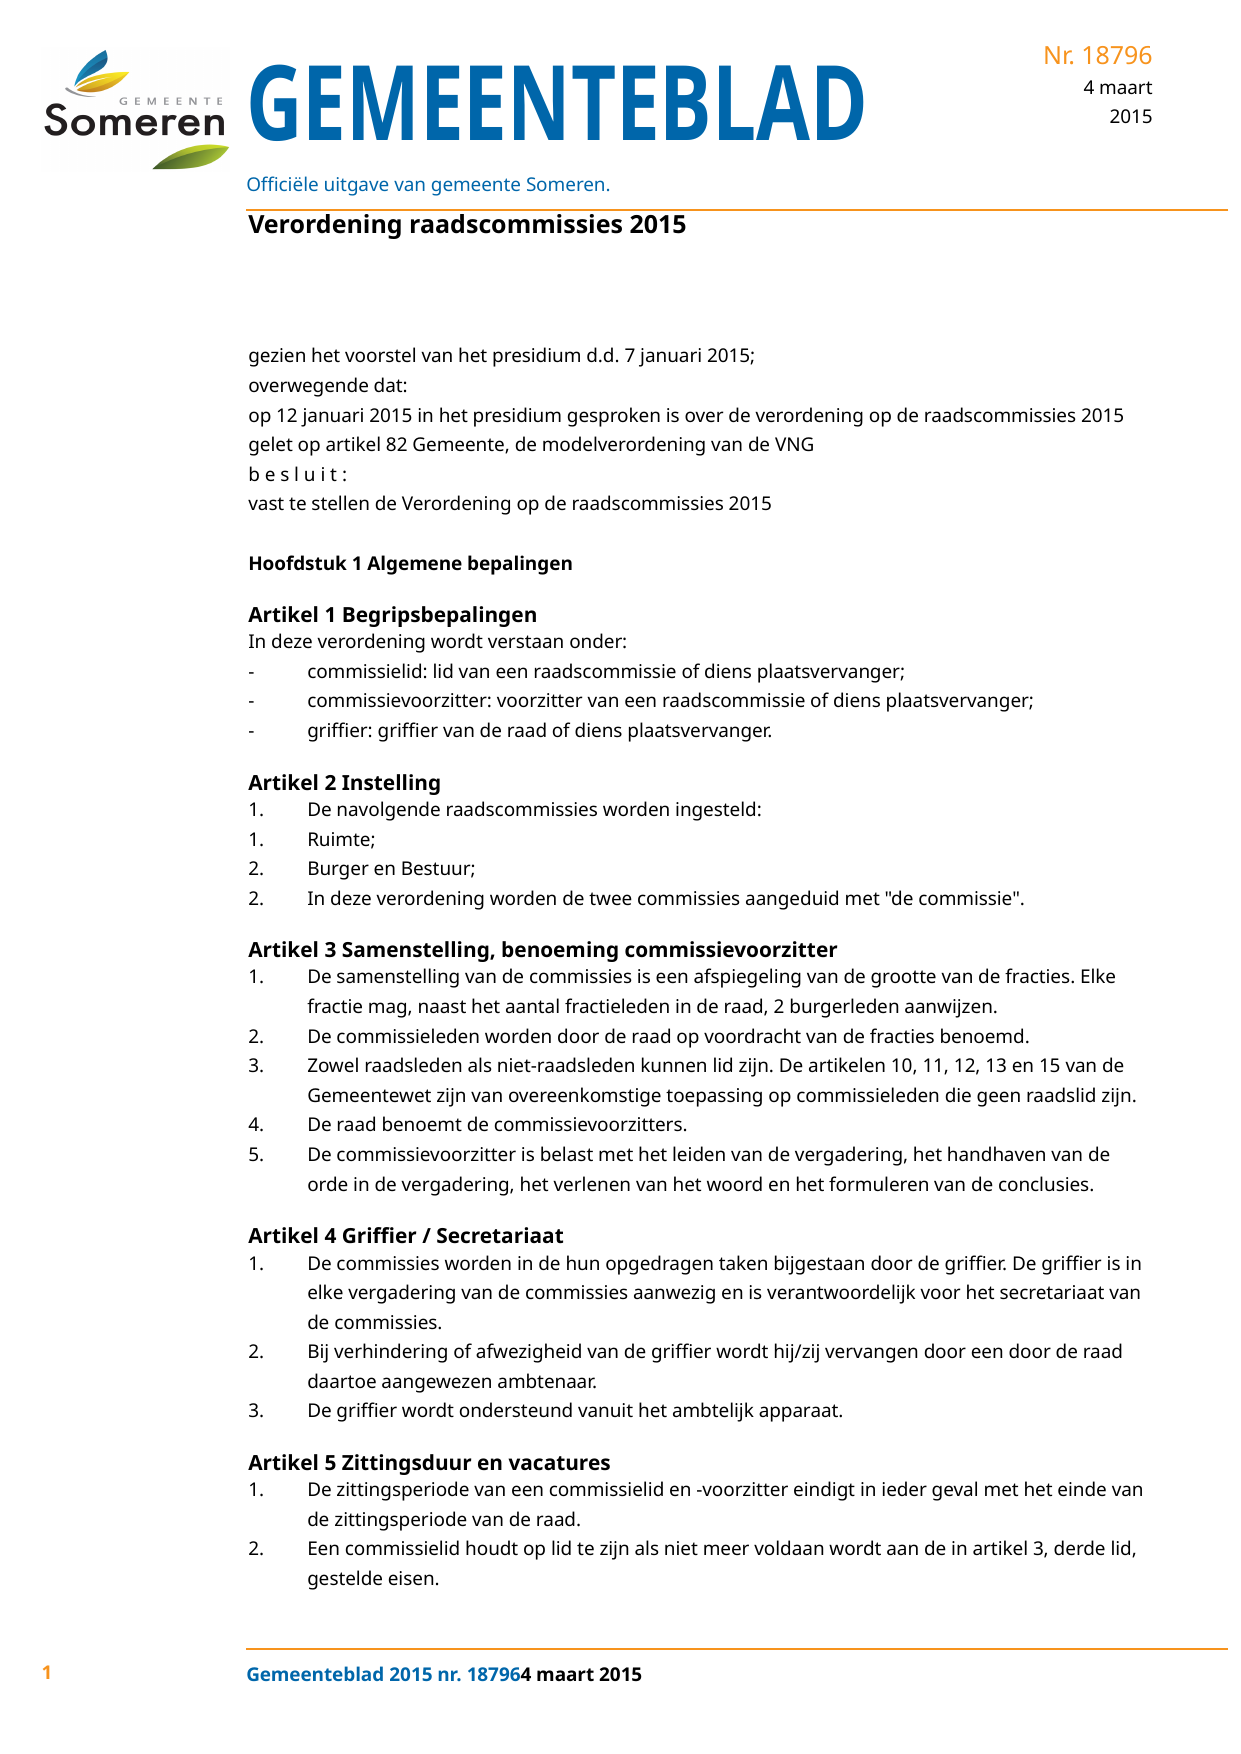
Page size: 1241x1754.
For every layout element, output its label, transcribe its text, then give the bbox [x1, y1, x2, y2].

list De commissies worden in de hun opgedragen taken bijgestaan door de griffier. De griffier is in elke vergadering van de commissies aanwezig en is verantwoordelijk voor het secretariaat van de commissies. [248, 1250, 1152, 1334]
list Bij verhindering of afwezigheid van de griffier wordt hij/zij vervangen door een door de raad daartoe aangewezen ambtenaar. [248, 1338, 1152, 1394]
list commissievoorzitter: voorzitter van een raadscommissie of diens plaatsvervanger; [248, 688, 1152, 713]
list De griffier wordt ondersteund vanuit het ambtelijk apparaat. [248, 1398, 1152, 1423]
list Zowel raadsleden als niet-raadsleden kunnen lid zijn. De artikelen 10, 11, 12, 13 en 15 van de Gemeentewet zijn van overeenkomstige toepassing op commissieleden die geen raadslid zijn. [248, 1052, 1152, 1108]
list Ruimte; [248, 826, 1152, 851]
list commissielid: lid van een raadscommissie of diens plaatsvervanger; [248, 658, 1152, 684]
list De commissievoorzitter is belast met het leiden van de vergadering, het handhaven van de orde in de vergadering, het verlenen van het woord en het formuleren van de conclusies. [248, 1141, 1152, 1197]
text In deze verordening wordt verstaan onder: [248, 628, 1152, 654]
list De navolgende raadscommissies worden ingesteld: [248, 796, 1152, 822]
text Artikel 3 Samenstelling, benoeming commissievoorzitter [248, 935, 1152, 964]
text Verordening raadscommissies 2015 [248, 211, 1152, 241]
list De zittingsperiode van een commissielid en -voorzitter eindigt in ieder geval met het einde van de zittingsperiode van de raad. [248, 1476, 1152, 1532]
list Een commissielid houdt op lid te zijn als niet meer voldaan wordt aan de in artikel 3, derde lid, gestelde eisen. [248, 1536, 1152, 1591]
text vast te stellen de Verordening op de raadscommissies 2015 [248, 491, 1152, 516]
list griffier: griffier van de raad of diens plaatsvervanger. [248, 717, 1152, 743]
text Hoofdstuk 1 Algemene bepalingen [248, 550, 1152, 575]
text Artikel 2 Instelling [248, 768, 1152, 796]
text op 12 januari 2015 in het presidium gesproken is over de verordening op de raadscommissies 2015 [248, 402, 1152, 427]
list Burger en Bestuur; [248, 855, 1152, 881]
list De samenstelling van de commissies is een afspiegeling van de grootte van de fracties. Elke fractie mag, naast het aantal fractieleden in de raad, 2 burgerleden aanwijzen. [248, 964, 1152, 1019]
list In deze verordening worden de twee commissies aangeduid met "de commissie". [248, 885, 1152, 911]
text overwegende dat: [248, 372, 1152, 398]
list De commissieleden worden door de raad op voordracht van de fracties benoemd. [248, 1023, 1152, 1049]
text gelet op artikel 82 Gemeente, de modelverordening van de VNG [248, 431, 1152, 457]
text Artikel 4 Griffier / Secretariaat [248, 1221, 1152, 1250]
text Artikel 5 Zittingsduur en vacatures [248, 1448, 1152, 1476]
list De raad benoemt de commissievoorzitters. [248, 1112, 1152, 1137]
text b e s l u i t : [248, 461, 1152, 487]
text gezien het voorstel van het presidium d.d. 7 januari 2015; [248, 343, 1152, 368]
picture [41, 47, 231, 172]
text Artikel 1 Begripsbepalingen [248, 600, 1152, 628]
